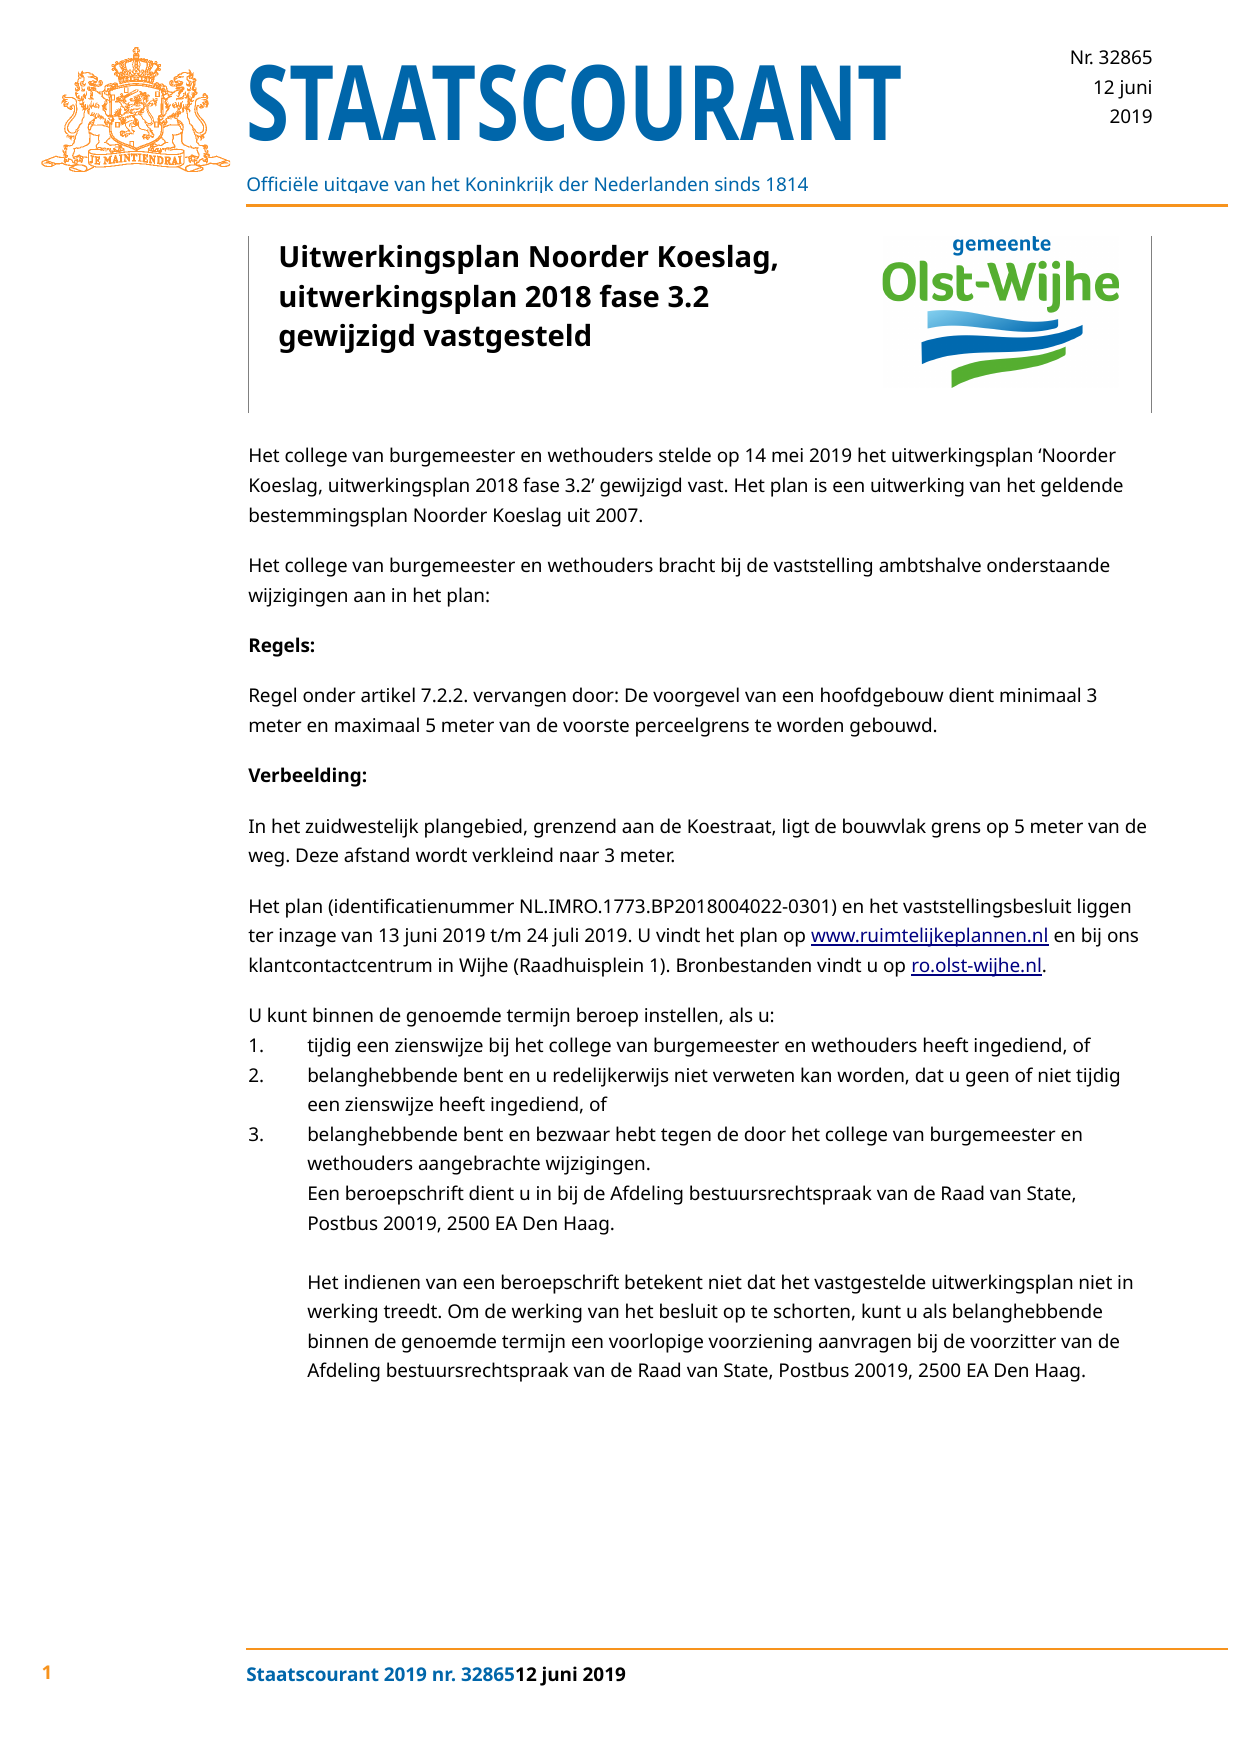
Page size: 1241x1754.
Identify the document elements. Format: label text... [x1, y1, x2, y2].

text Het college van burgemeester en wethouders bracht bij de vaststelling ambtshalve onderstaande wijzigingen aan in het plan: [248, 552, 1152, 607]
text Het college van burgemeester en wethouders stelde op 14 mei 2019 het uitwerkingsplan ‘Noorder Koeslag, uitwerkingsplan 2018 fase 3.2’ gewijzigd vast. Het plan is een uitwerking van het geldende bestemmingsplan Noorder Koeslag uit 2007. [248, 443, 1152, 527]
list belanghebbende bent en bezwaar hebt tegen de door het college van burgemeester en wethouders aangebrachte wijzigingen. [248, 1121, 1152, 1176]
text In het zuidwestelijk plangebied, grenzend aan de Koestraat, ligt de bouwvlak grens op 5 meter van de weg. Deze afstand wordt verkleind naar 3 meter. [248, 813, 1152, 868]
text Het plan (identificatienummer NL.IMRO.1773.BP2018004022-0301) en het vaststellingsbesluit liggen ter inzage van 13 juni 2019 t/m 24 juli 2019. U vindt het plan op www.ruimtelijkeplannen.nl en bij ons klantcontactcentrum in Wijhe (Raadhuisplein 1). Bronbestanden vindt u op ro.olst-wijhe.nl. [248, 893, 1152, 978]
table_header [1119, 236, 1151, 387]
table_header [850, 388, 1151, 413]
picture [882, 236, 1119, 388]
picture [41, 47, 231, 172]
table_header Uitwerkingsplan Noorder Koeslag, uitwerkingsplan 2018 fase 3.2 gewijzigd vastgesteld [249, 236, 850, 413]
text Regels: [248, 632, 1152, 658]
text Regel onder artikel 7.2.2. vervangen door: De voorgevel van een hoofdgebouw dient minimaal 3 meter en maximaal 5 meter van de voorste perceelgrens te worden gebouwd. [248, 683, 1152, 738]
table_header [850, 236, 882, 387]
text Verbeelding: [248, 763, 1152, 788]
text U kunt binnen de genoemde termijn beroep instellen, als u: [248, 1003, 1152, 1028]
list tijdig een zienswijze bij het college van burgemeester en wethouders heeft ingediend, of [248, 1032, 1152, 1058]
list Het indienen van een beroepschrift betekent niet dat het vastgestelde uitwerkingsplan niet in werking treedt. Om de werking van het besluit op te schorten, kunt u als belanghebbende binnen de genoemde termijn een voorlopige voorziening aanvragen bij de voorzitter van de Afdeling bestuursrechtspraak van de Raad van State, Postbus 20019, 2500 EA Den Haag. [248, 1269, 1152, 1383]
list Een beroepschrift dient u in bij de Afdeling bestuursrechtspraak van de Raad van State, Postbus 20019, 2500 EA Den Haag. [248, 1180, 1152, 1235]
list belanghebbende bent en u redelijkerwijs niet verweten kan worden, dat u geen of niet tijdig een zienswijze heeft ingediend, of [248, 1062, 1152, 1117]
